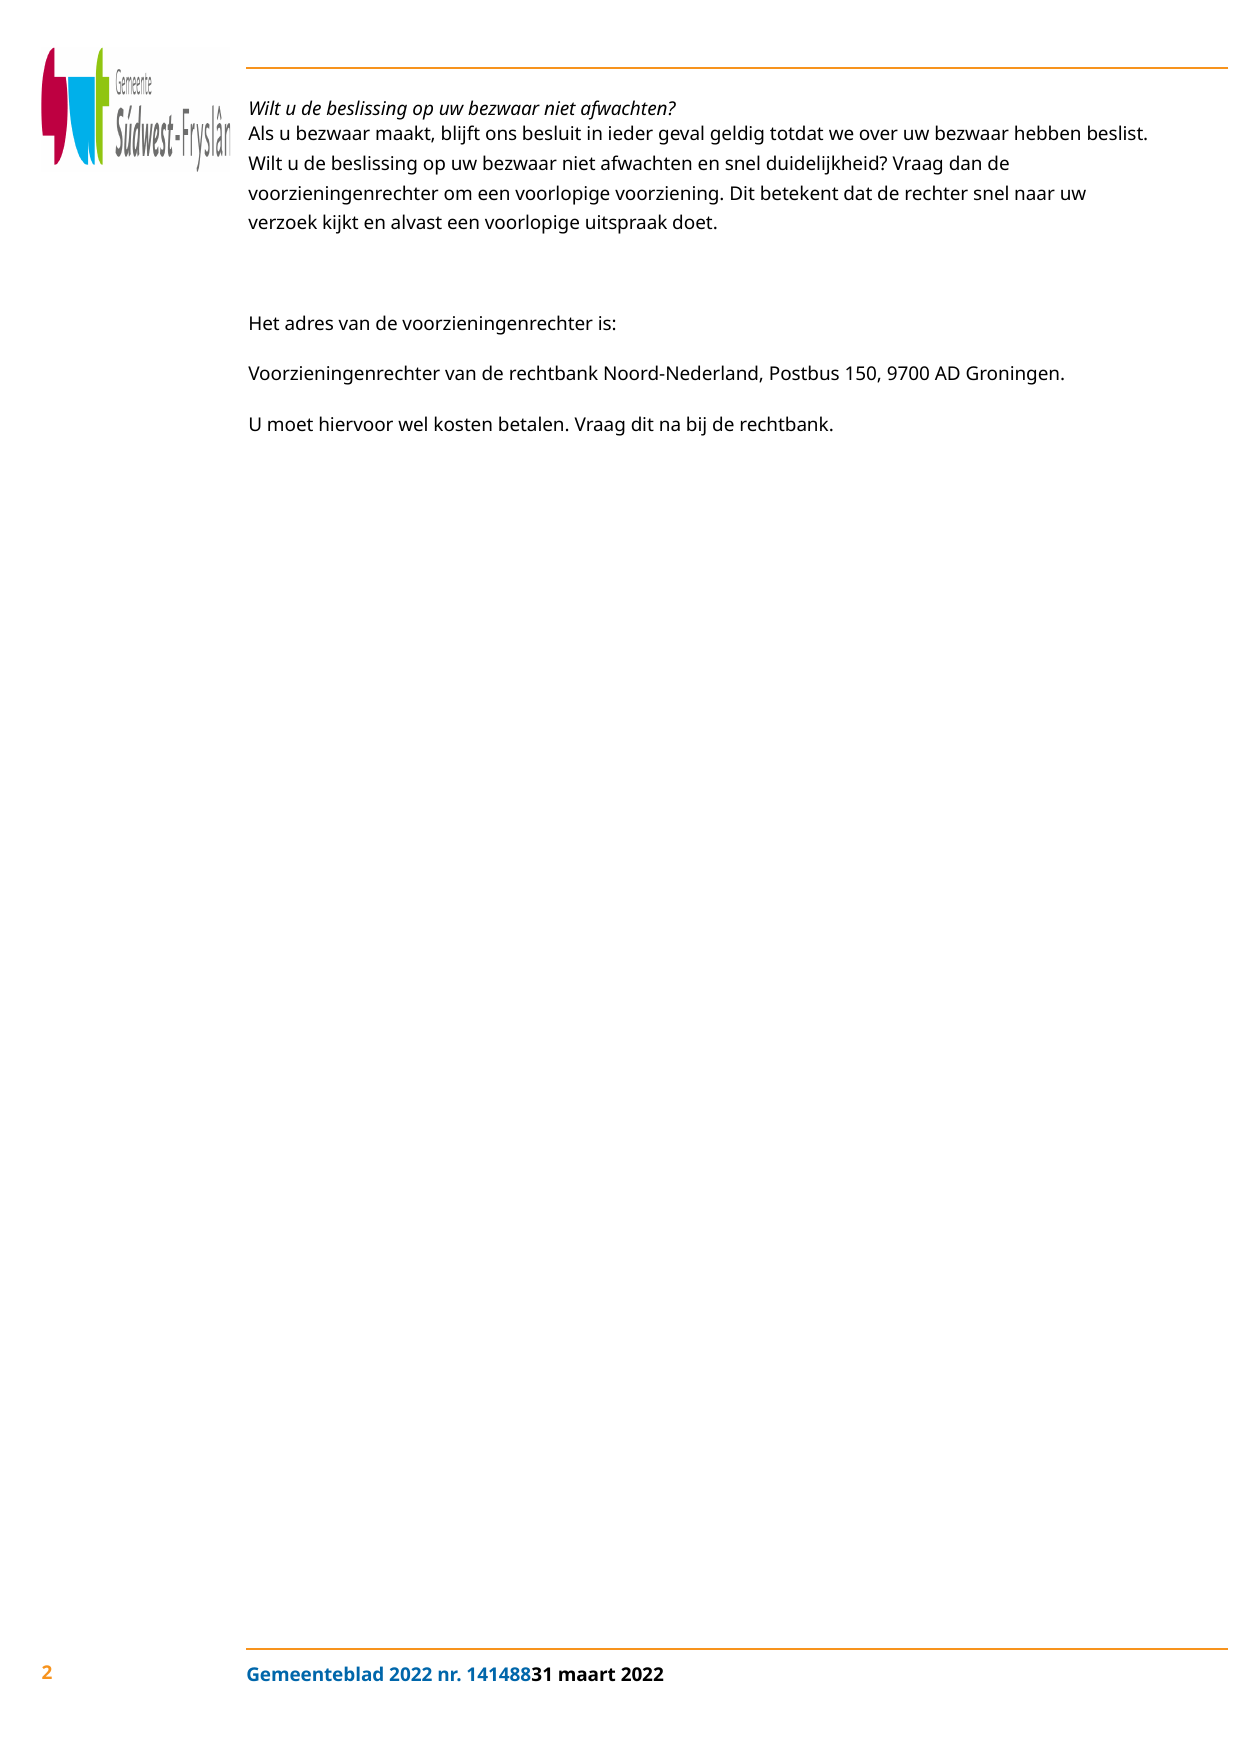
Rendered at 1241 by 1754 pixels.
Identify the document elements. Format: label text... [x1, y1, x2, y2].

picture [41, 47, 231, 172]
text Als u bezwaar maakt, blijft ons besluit in ieder geval geldig totdat we over uw bezwaar hebben beslist. Wilt u de beslissing op uw bezwaar niet afwachten en snel duidelijkheid? Vraag dan de voorzieningenrechter om een voorlopige voorziening. Dit betekent dat de rechter snel naar uw verzoek kijkt en alvast een voorlopige uitspraak doet. [248, 121, 1152, 235]
text Wilt u de beslissing op uw bezwaar niet afwachten? [248, 95, 1152, 121]
text Voorzieningenrechter van de rechtbank Noord-Nederland, Postbus 150, 9700 AD Groningen. [248, 361, 1152, 386]
text Het adres van de voorzieningenrechter is: [248, 310, 1152, 336]
text U moet hiervoor wel kosten betalen. Vraag dit na bij de rechtbank. [248, 411, 1152, 437]
